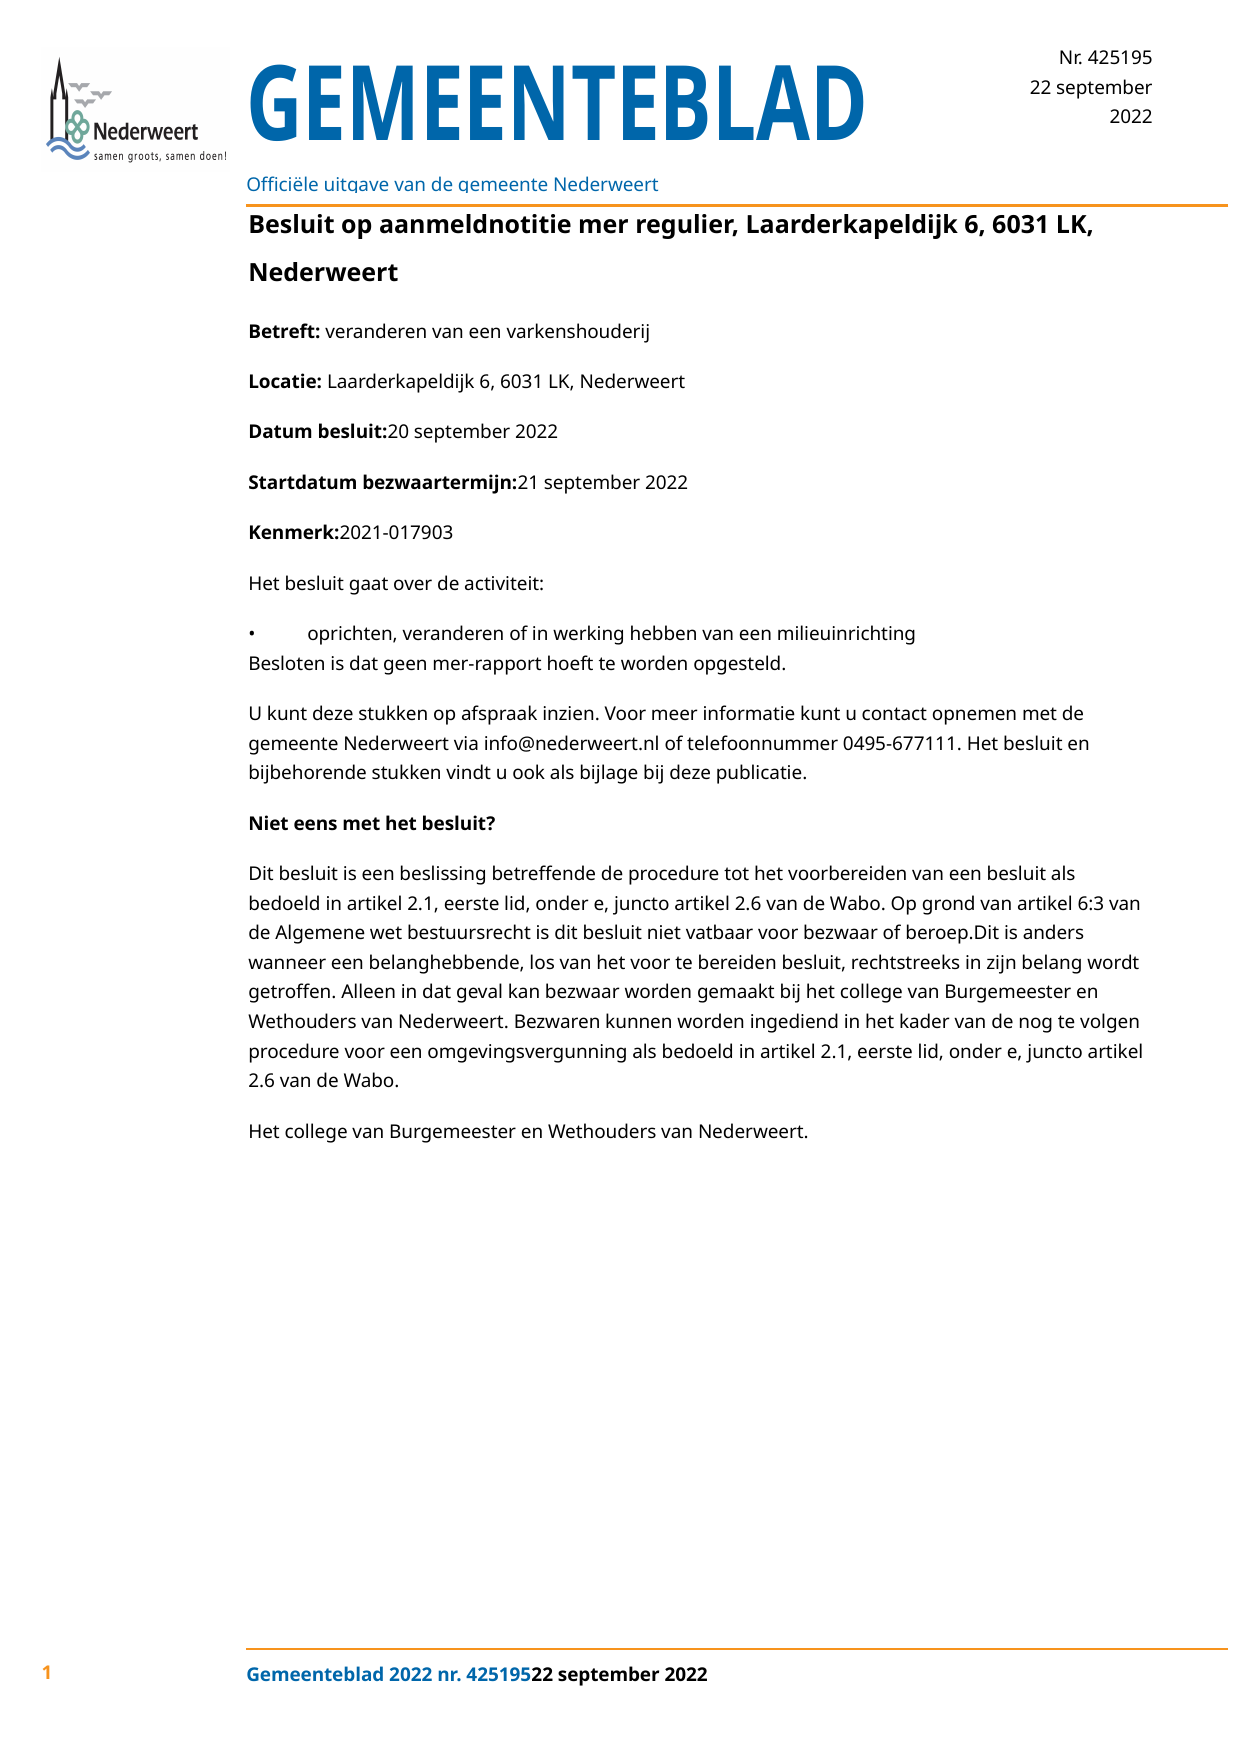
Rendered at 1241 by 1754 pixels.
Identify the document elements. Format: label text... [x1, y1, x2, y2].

text Locatie: Laarderkapeldijk 6, 6031 LK, Nederweert [248, 368, 1152, 394]
text Niet eens met het besluit? [248, 810, 1152, 836]
text Startdatum bezwaartermijn:21 september 2022 [248, 469, 1152, 495]
text Datum besluit:20 september 2022 [248, 419, 1152, 444]
picture [41, 47, 231, 172]
text Het besluit gaat over de activiteit: [248, 570, 1152, 596]
text Besluit op aanmeldnotitie mer regulier, Laarderkapeldijk 6, 6031 LK, Nederweert [248, 207, 1152, 288]
text Dit besluit is een beslissing betreffende de procedure tot het voorbereiden van een besluit als bedoeld in artikel 2.1, eerste lid, onder e, juncto artikel 2.6 van de Wabo. Op grond van artikel 6:3 van de Algemene wet bestuursrecht is dit besluit niet vatbaar voor bezwaar of beroep.Dit is anders wanneer een belanghebbende, los van het voor te bereiden besluit, rechtstreeks in zijn belang wordt getroffen. Alleen in dat geval kan bezwaar worden gemaakt bij het college van Burgemeester en Wethouders van Nederweert. Bezwaren kunnen worden ingediend in het kader van de nog te volgen procedure voor een omgevingsvergunning als bedoeld in artikel 2.1, eerste lid, onder e, juncto artikel 2.6 van de Wabo. [248, 860, 1152, 1093]
text U kunt deze stukken op afspraak inzien. Voor meer informatie kunt u contact opnemen met de gemeente Nederweert via info@nederweert.nl of telefoonnummer 0495-677111. Het besluit en bijbehorende stukken vindt u ook als bijlage bij deze publicatie. [248, 700, 1152, 785]
text Besloten is dat geen mer-rapport hoeft te worden opgesteld. [248, 650, 1152, 676]
list oprichten, veranderen of in werking hebben van een milieuinrichting [248, 620, 1152, 646]
text Betreft: veranderen van een varkenshouderij [248, 318, 1152, 344]
text Het college van Burgemeester en Wethouders van Nederweert. [248, 1118, 1152, 1144]
text Kenmerk:2021-017903 [248, 519, 1152, 545]
